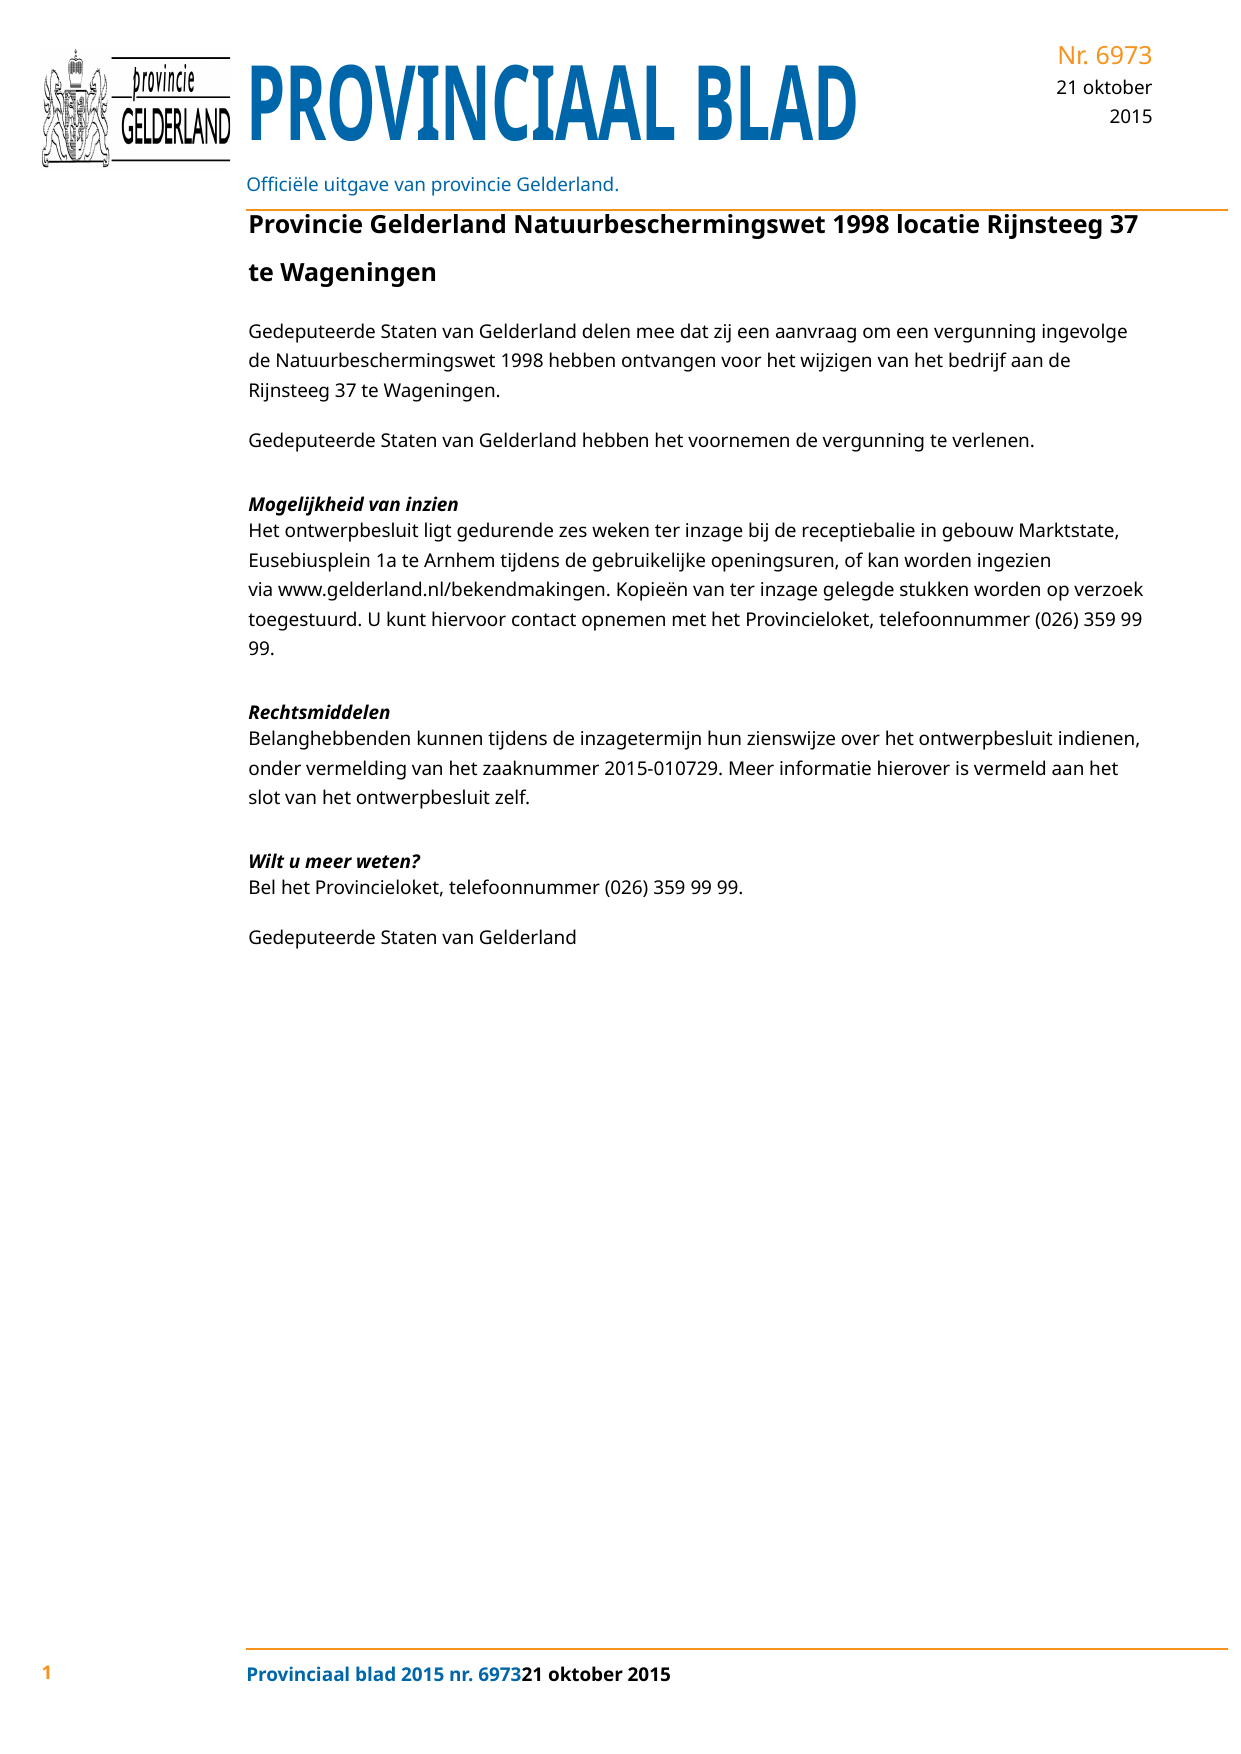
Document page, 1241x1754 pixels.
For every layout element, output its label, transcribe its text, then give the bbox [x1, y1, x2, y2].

text Gedeputeerde Staten van Gelderland delen mee dat zij een aanvraag om een vergunning ingevolge de Natuurbeschermingswet 1998 hebben ontvangen voor het wijzigen van het bedrijf aan de Rijnsteeg 37 te Wageningen. [248, 318, 1152, 403]
text Gedeputeerde Staten van Gelderland hebben het voornemen de vergunning te verlenen. [248, 427, 1152, 453]
text Provincie Gelderland Natuurbeschermingswet 1998 locatie Rijnsteeg 37 te Wageningen [248, 211, 1152, 288]
text Rechtsmiddelen [248, 699, 1152, 725]
text Wilt u meer weten? [248, 848, 1152, 874]
text Belanghebbenden kunnen tijdens de inzagetermijn hun zienswijze over het ontwerpbesluit indienen, onder vermelding van het zaaknummer 2015-010729. Meer informatie hierover is vermeld aan het slot van het ontwerpbesluit zelf. [248, 725, 1152, 810]
text Mogelijkheid van inzien [248, 491, 1152, 517]
text Het ontwerpbesluit ligt gedurende zes weken ter inzage bij de receptiebalie in gebouw Marktstate, Eusebiusplein 1a te Arnhem tijdens de gebruikelijke openingsuren, of kan worden ingezien via www.gelderland.nl/bekendmakingen. Kopieën van ter inzage gelegde stukken worden op verzoek toegestuurd. U kunt hiervoor contact opnemen met het Provincieloket, telefoonnummer (026) 359 99 99. [248, 517, 1152, 661]
picture [41, 47, 231, 172]
text Bel het Provincieloket, telefoonnummer (026) 359 99 99. [248, 874, 1152, 900]
text Gedeputeerde Staten van Gelderland [248, 924, 1152, 950]
